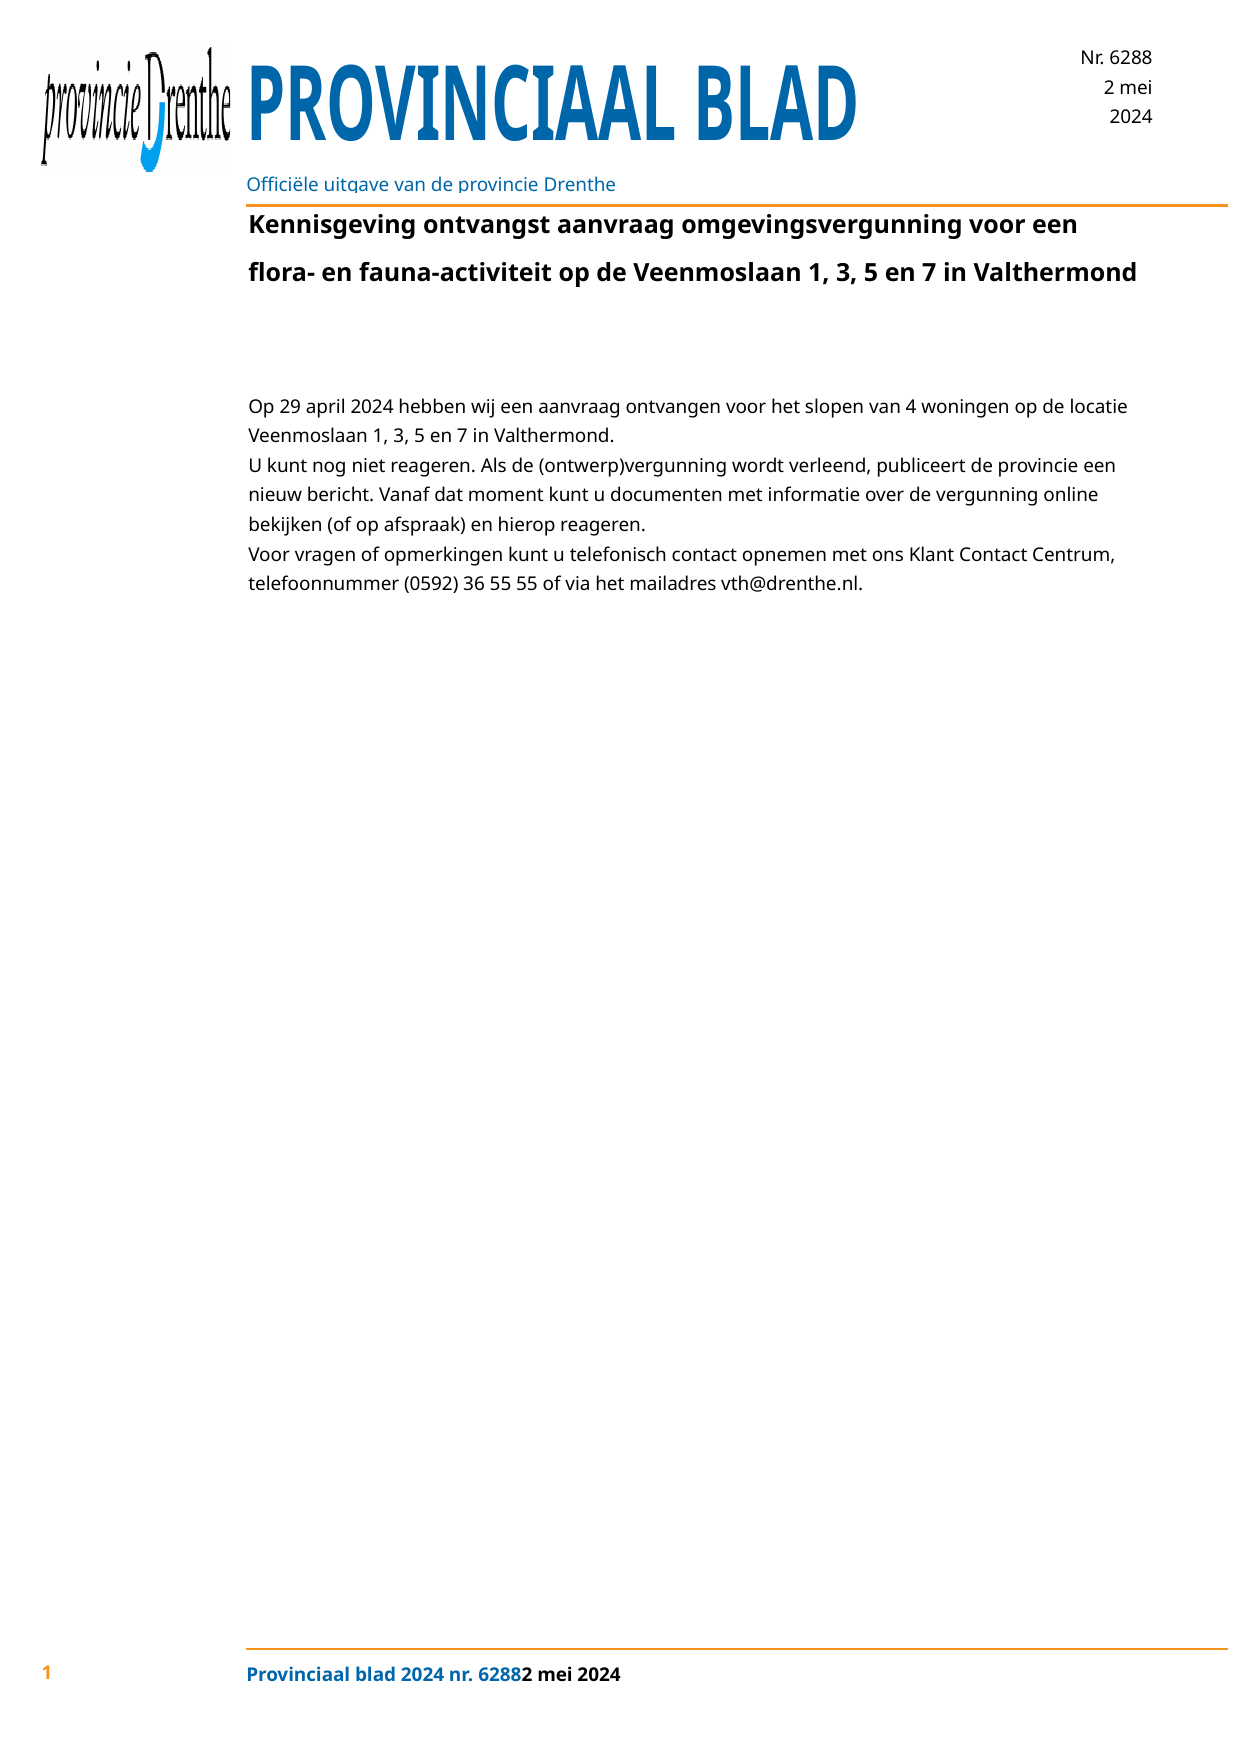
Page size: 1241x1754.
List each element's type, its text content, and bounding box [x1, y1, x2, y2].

text U kunt nog niet reageren. Als de (ontwerp)vergunning wordt verleend, publiceert de provincie een nieuw bericht. Vanaf dat moment kunt u documenten met informatie over de vergunning online bekijken (of op afspraak) en hierop reageren. [248, 452, 1152, 537]
picture [41, 47, 231, 172]
text Voor vragen of opmerkingen kunt u telefonisch contact opnemen met ons Klant Contact Centrum, telefoonnummer (0592) 36 55 55 of via het mailadres vth@drenthe.nl. [248, 541, 1152, 596]
text Op 29 april 2024 hebben wij een aanvraag ontvangen voor het slopen van 4 woningen op de locatie Veenmoslaan 1, 3, 5 en 7 in Valthermond. [248, 393, 1152, 448]
text Kennisgeving ontvangst aanvraag omgevingsvergunning voor een flora- en fauna-activiteit op de Veenmoslaan 1, 3, 5 en 7 in Valthermond [248, 207, 1152, 288]
